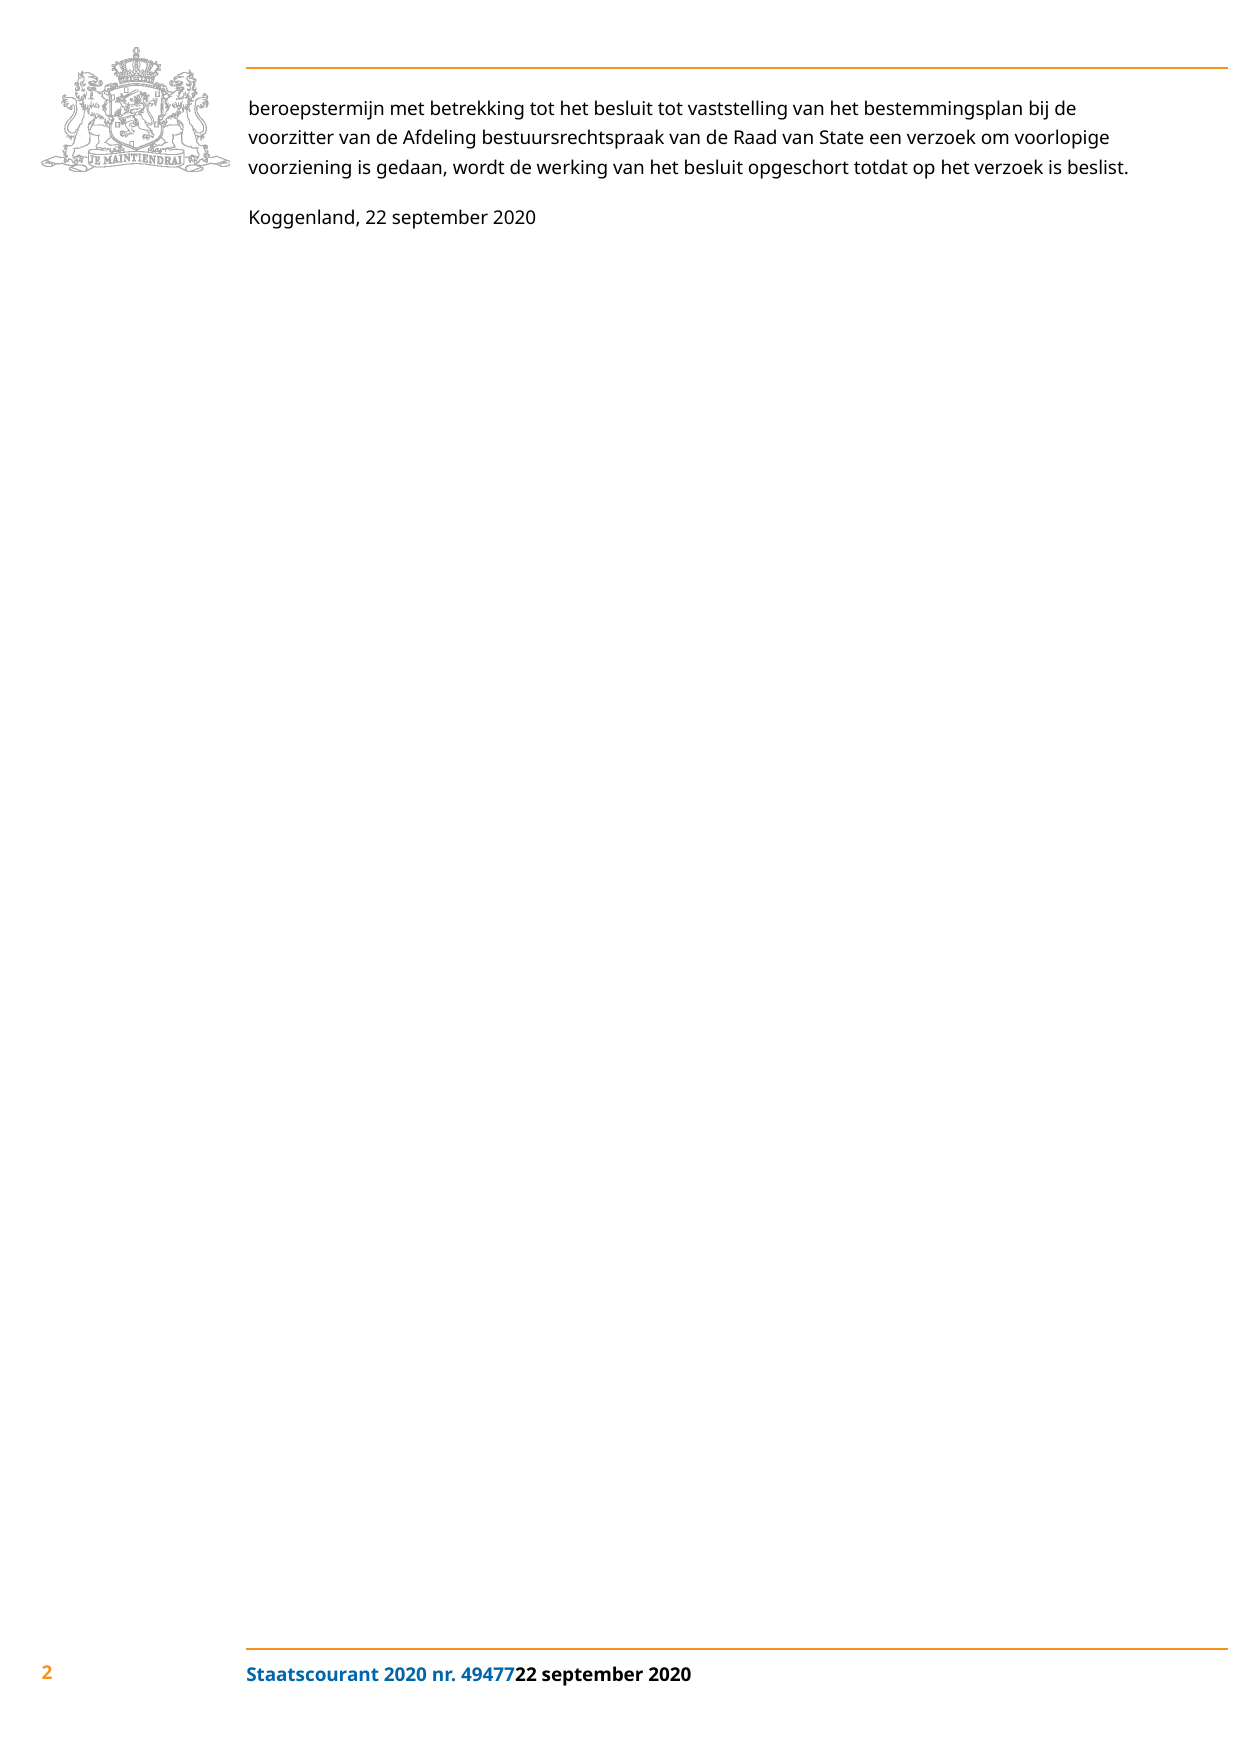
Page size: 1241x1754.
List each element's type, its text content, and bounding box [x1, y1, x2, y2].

text beroepstermijn met betrekking tot het besluit tot vaststelling van het bestemmingsplan bij de voorzitter van de Afdeling bestuursrechtspraak van de Raad van State een verzoek om voorlopige voorziening is gedaan, wordt de werking van het besluit opgeschort totdat op het verzoek is beslist. [248, 95, 1152, 180]
text Koggenland, 22 september 2020 [248, 204, 1152, 230]
picture [41, 47, 231, 172]
